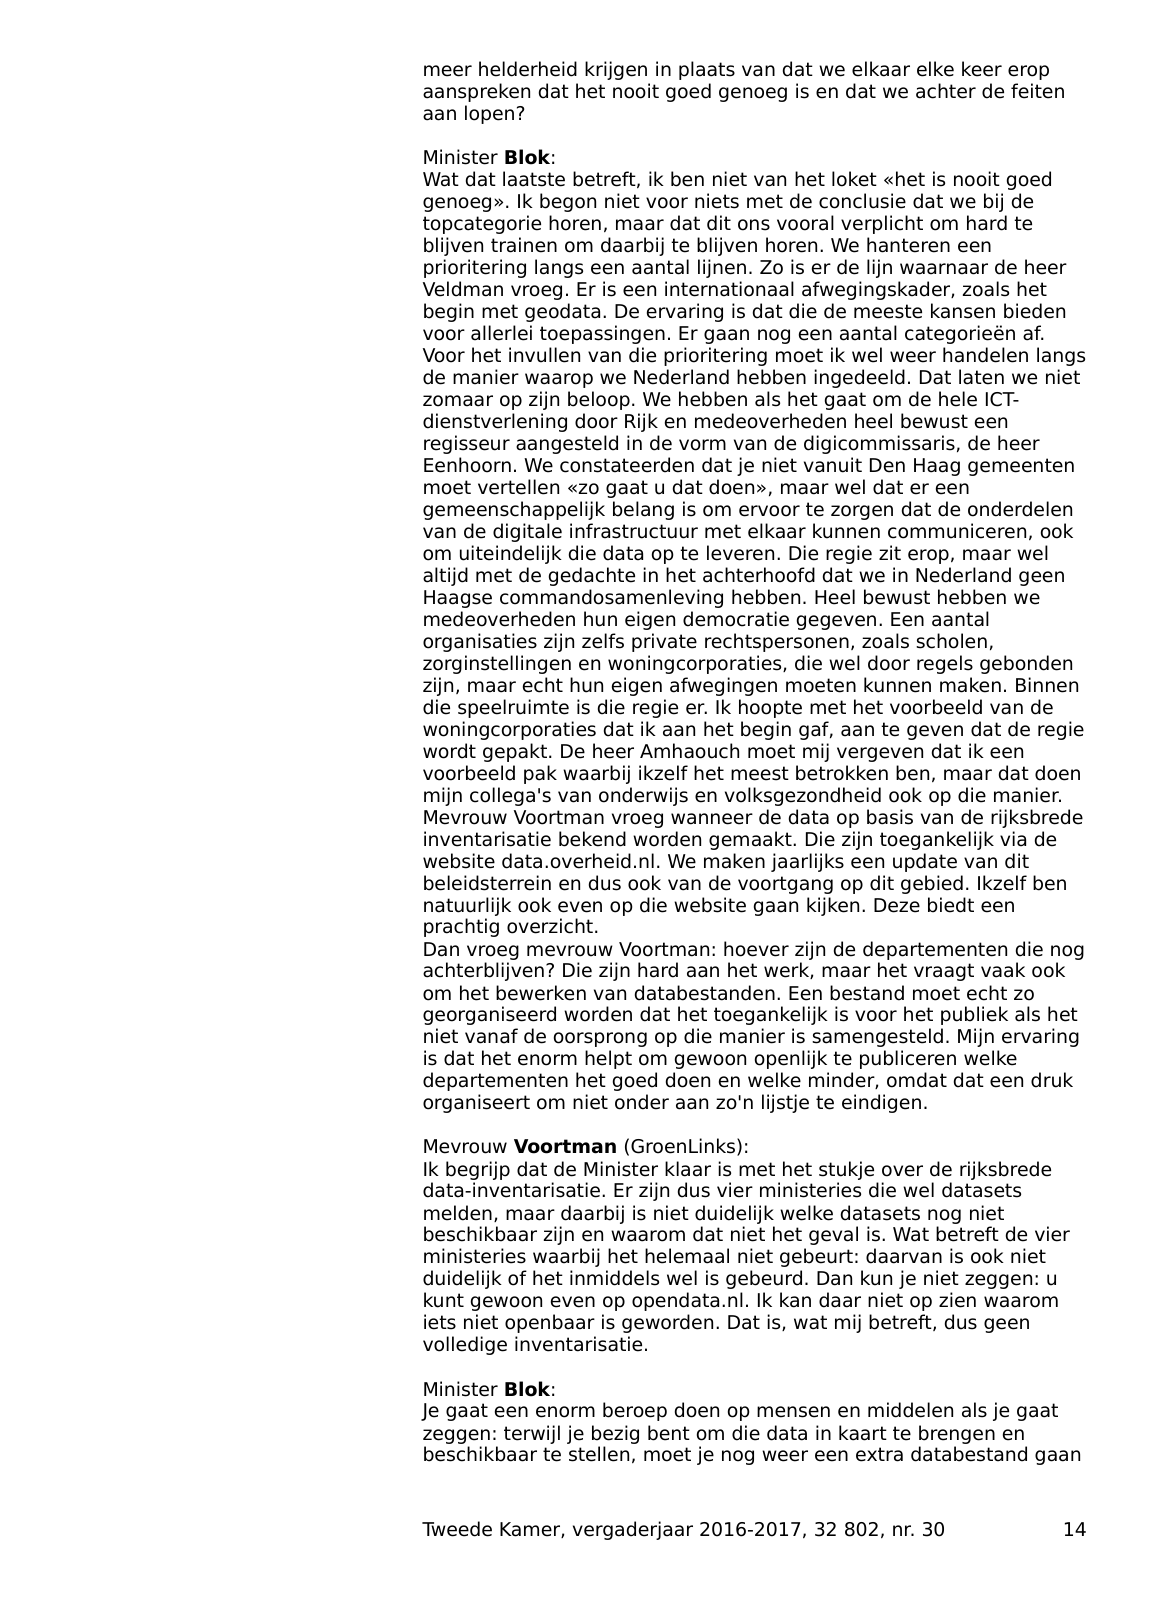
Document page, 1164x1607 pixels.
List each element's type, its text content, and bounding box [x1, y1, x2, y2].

text Mevrouw Voortman (GroenLinks): [422, 1136, 1087, 1158]
text Dan vroeg mevrouw Voortman: hoever zijn de departementen die nog achterblijven? Die zijn hard aan het werk, maar het vraagt vaak ook om het bewerken van databestanden. Een bestand moet echt zo georganiseerd worden dat het toegankelijk is voor het publiek als het niet vanaf de oorsprong op die manier is samengesteld. Mijn ervaring is dat het enorm helpt om gewoon openlijk te publiceren welke departementen het goed doen en welke minder, omdat dat een druk organiseert om niet onder aan zo'n lijstje te eindigen. [422, 938, 1087, 1114]
text Ik begrijp dat de Minister klaar is met het stukje over de rijksbrede data-inventarisatie. Er zijn dus vier ministeries die wel datasets melden, maar daarbij is niet duidelijk welke datasets nog niet beschikbaar zijn en waarom dat niet het geval is. Wat betreft de vier ministeries waarbij het helemaal niet gebeurt: daarvan is ook niet duidelijk of het inmiddels wel is gebeurd. Dan kun je niet zeggen: u kunt gewoon even op opendata.nl. Ik kan daar niet op zien waarom iets niet openbaar is geworden. Dat is, wat mij betreft, dus geen volledige inventarisatie. [422, 1158, 1087, 1356]
text Minister Blok: [422, 147, 1087, 169]
text Minister Blok: [422, 1378, 1087, 1400]
text Mevrouw Voortman vroeg wanneer de data op basis van de rijksbrede inventarisatie bekend worden gemaakt. Die zijn toegankelijk via de website data.overheid.nl. We maken jaarlijks een update van dit beleidsterrein en dus ook van de voortgang op dit gebied. Ikzelf ben natuurlijk ook even op die website gaan kijken. Deze biedt een prachtig overzicht. [422, 807, 1087, 938]
text Je gaat een enorm beroep doen op mensen en middelen als je gaat zeggen: terwijl je bezig bent om die data in kaart te brengen en beschikbaar te stellen, moet je nog weer een extra databestand gaan [422, 1400, 1087, 1466]
text meer helderheid krijgen in plaats van dat we elkaar elke keer erop aanspreken dat het nooit goed genoeg is en dat we achter de feiten aan lopen? [422, 59, 1087, 125]
text Wat dat laatste betreft, ik ben niet van het loket «het is nooit goed genoeg». Ik begon niet voor niets met de conclusie dat we bij de topcategorie horen, maar dat dit ons vooral verplicht om hard te blijven trainen om daarbij te blijven horen. We hanteren een prioritering langs een aantal lijnen. Zo is er de lijn waarnaar de heer Veldman vroeg. Er is een internationaal afwegingskader, zoals het begin met geodata. De ervaring is dat die de meeste kansen bieden voor allerlei toepassingen. Er gaan nog een aantal categorieën af. Voor het invullen van die prioritering moet ik wel weer handelen langs de manier waarop we Nederland hebben ingedeeld. Dat laten we niet zomaar op zijn beloop. We hebben als het gaat om de hele ICT-dienstverlening door Rijk en medeoverheden heel bewust een regisseur aangesteld in de vorm van de digicommissaris, de heer Eenhoorn. We constateerden dat je niet vanuit Den Haag gemeenten moet vertellen «zo gaat u dat doen», maar wel dat er een gemeenschappelijk belang is om ervoor te zorgen dat de onderdelen van de digitale infrastructuur met elkaar kunnen communiceren, ook om uiteindelijk die data op te leveren. Die regie zit erop, maar wel altijd met de gedachte in het achterhoofd dat we in Nederland geen Haagse commandosamenleving hebben. Heel bewust hebben we medeoverheden hun eigen democratie gegeven. Een aantal organisaties zijn zelfs private rechtspersonen, zoals scholen, zorginstellingen en woningcorporaties, die wel door regels gebonden zijn, maar echt hun eigen afwegingen moeten kunnen maken. Binnen die speelruimte is die regie er. Ik hoopte met het voorbeeld van de woningcorporaties dat ik aan het begin gaf, aan te geven dat de regie wordt gepakt. De heer Amhaouch moet mij vergeven dat ik een voorbeeld pak waarbij ikzelf het meest betrokken ben, maar dat doen mijn collega's van onderwijs en volksgezondheid ook op die manier. [422, 169, 1087, 807]
